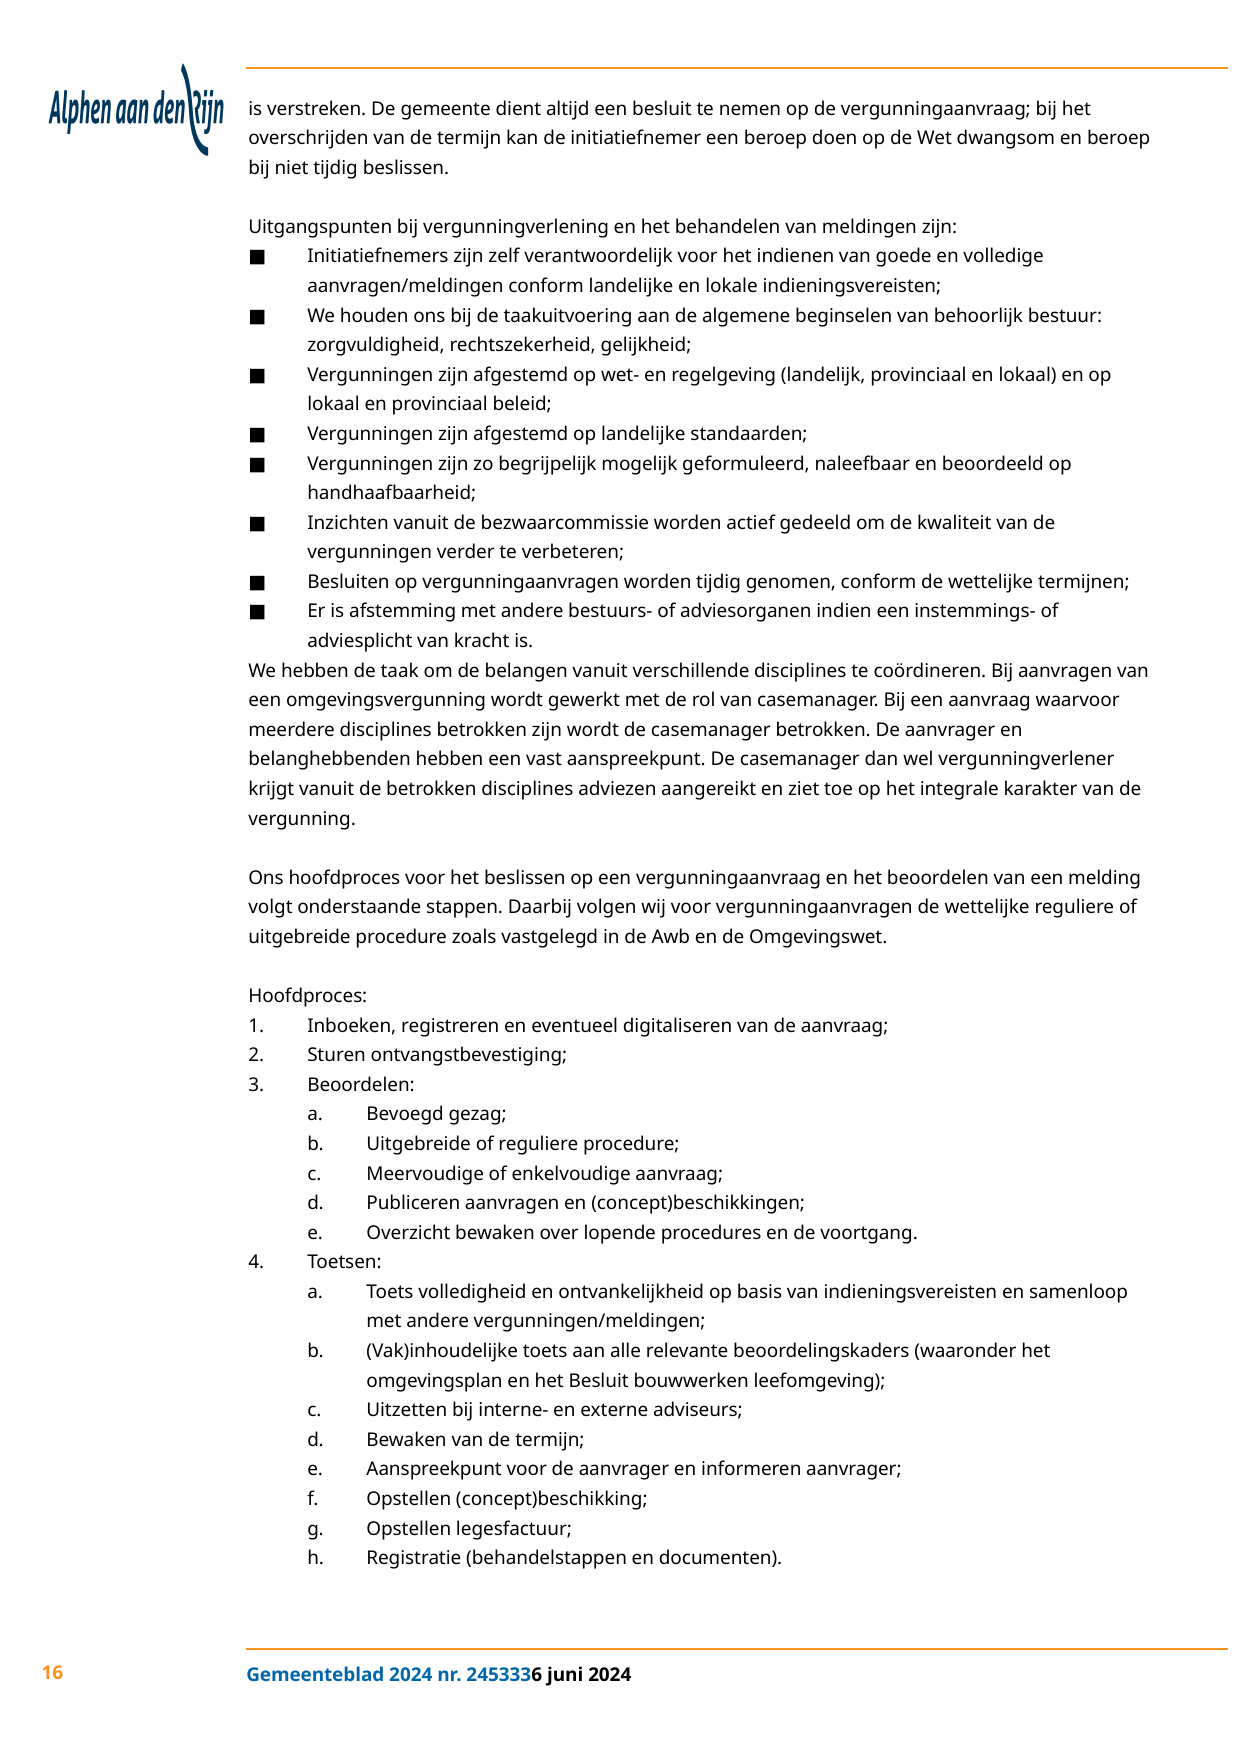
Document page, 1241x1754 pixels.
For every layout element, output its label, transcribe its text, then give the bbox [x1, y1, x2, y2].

list Opstellen legesfactuur; [307, 1515, 1152, 1541]
list Bewaken van de termijn; [307, 1426, 1152, 1452]
text Hoofdproces: [248, 982, 1152, 1008]
list Aanspreekpunt voor de aanvrager en informeren aanvrager; [307, 1456, 1152, 1481]
list Besluiten op vergunningaanvragen worden tijdig genomen, conform de wettelijke termijnen; [248, 568, 1152, 594]
list Bevoegd gezag; [307, 1101, 1152, 1126]
list Beoordelen: [248, 1071, 1152, 1097]
list Vergunningen zijn afgestemd op wet- en regelgeving (landelijk, provinciaal en lokaal) en op lokaal en provinciaal beleid; [248, 361, 1152, 416]
list Publiceren aanvragen en (concept)beschikkingen; [307, 1189, 1152, 1215]
picture [41, 47, 231, 172]
list Vergunningen zijn zo begrijpelijk mogelijk geformuleerd, naleefbaar en beoordeeld op handhaafbaarheid; [248, 450, 1152, 505]
list Opstellen (concept)beschikking; [307, 1485, 1152, 1511]
text Ons hoofdproces voor het beslissen op een vergunningaanvraag en het beoordelen van een melding volgt onderstaande stappen. Daarbij volgen wij voor vergunningaanvragen de wettelijke reguliere of uitgebreide procedure zoals vastgelegd in de Awb en de Omgevingswet. [248, 864, 1152, 949]
list Er is afstemming met andere bestuurs- of adviesorganen indien een instemmings- of adviesplicht van kracht is. [248, 598, 1152, 653]
list We houden ons bij de taakuitvoering aan de algemene beginselen van behoorlijk bestuur: zorgvuldigheid, rechtszekerheid, gelijkheid; [248, 302, 1152, 357]
list Initiatiefnemers zijn zelf verantwoordelijk voor het indienen van goede en volledige aanvragen/meldingen conform landelijke en lokale indieningsvereisten; [248, 243, 1152, 298]
list (Vak)inhoudelijke toets aan alle relevante beoordelingskaders (waaronder het omgevingsplan en het Besluit bouwwerken leefomgeving); [307, 1337, 1152, 1393]
text We hebben de taak om de belangen vanuit verschillende disciplines te coördineren. Bij aanvragen van een omgevingsvergunning wordt gewerkt met de rol van casemanager. Bij een aanvraag waarvoor meerdere disciplines betrokken zijn wordt de casemanager betrokken. De aanvrager en belanghebbenden hebben een vast aanspreekpunt. De casemanager dan wel vergunningverlener krijgt vanuit de betrokken disciplines adviezen aangereikt en ziet toe op het integrale karakter van de vergunning. [248, 657, 1152, 831]
list Meervoudige of enkelvoudige aanvraag; [307, 1160, 1152, 1186]
list Toets volledigheid en ontvankelijkheid op basis van indieningsvereisten en samenloop met andere vergunningen/meldingen; [307, 1278, 1152, 1333]
list Registratie (behandelstappen en documenten). [307, 1544, 1152, 1570]
list Overzicht bewaken over lopende procedures en de voortgang. [307, 1219, 1152, 1245]
text is verstreken. De gemeente dient altijd een besluit te nemen op de vergunningaanvraag; bij het overschrijden van de termijn kan de initiatiefnemer een beroep doen op de Wet dwangsom en beroep bij niet tijdig beslissen. [248, 95, 1152, 180]
list Vergunningen zijn afgestemd op landelijke standaarden; [248, 420, 1152, 446]
list Inzichten vanuit de bezwaarcommissie worden actief gedeeld om de kwaliteit van de vergunningen verder te verbeteren; [248, 509, 1152, 564]
text Uitgangspunten bij vergunningverlening en het behandelen van meldingen zijn: [248, 213, 1152, 239]
list Toetsen: [248, 1248, 1152, 1274]
list Sturen ontvangstbevestiging; [248, 1041, 1152, 1067]
list Inboeken, registreren en eventueel digitaliseren van de aanvraag; [248, 1012, 1152, 1038]
list Uitzetten bij interne- en externe adviseurs; [307, 1396, 1152, 1422]
list Uitgebreide of reguliere procedure; [307, 1130, 1152, 1156]
